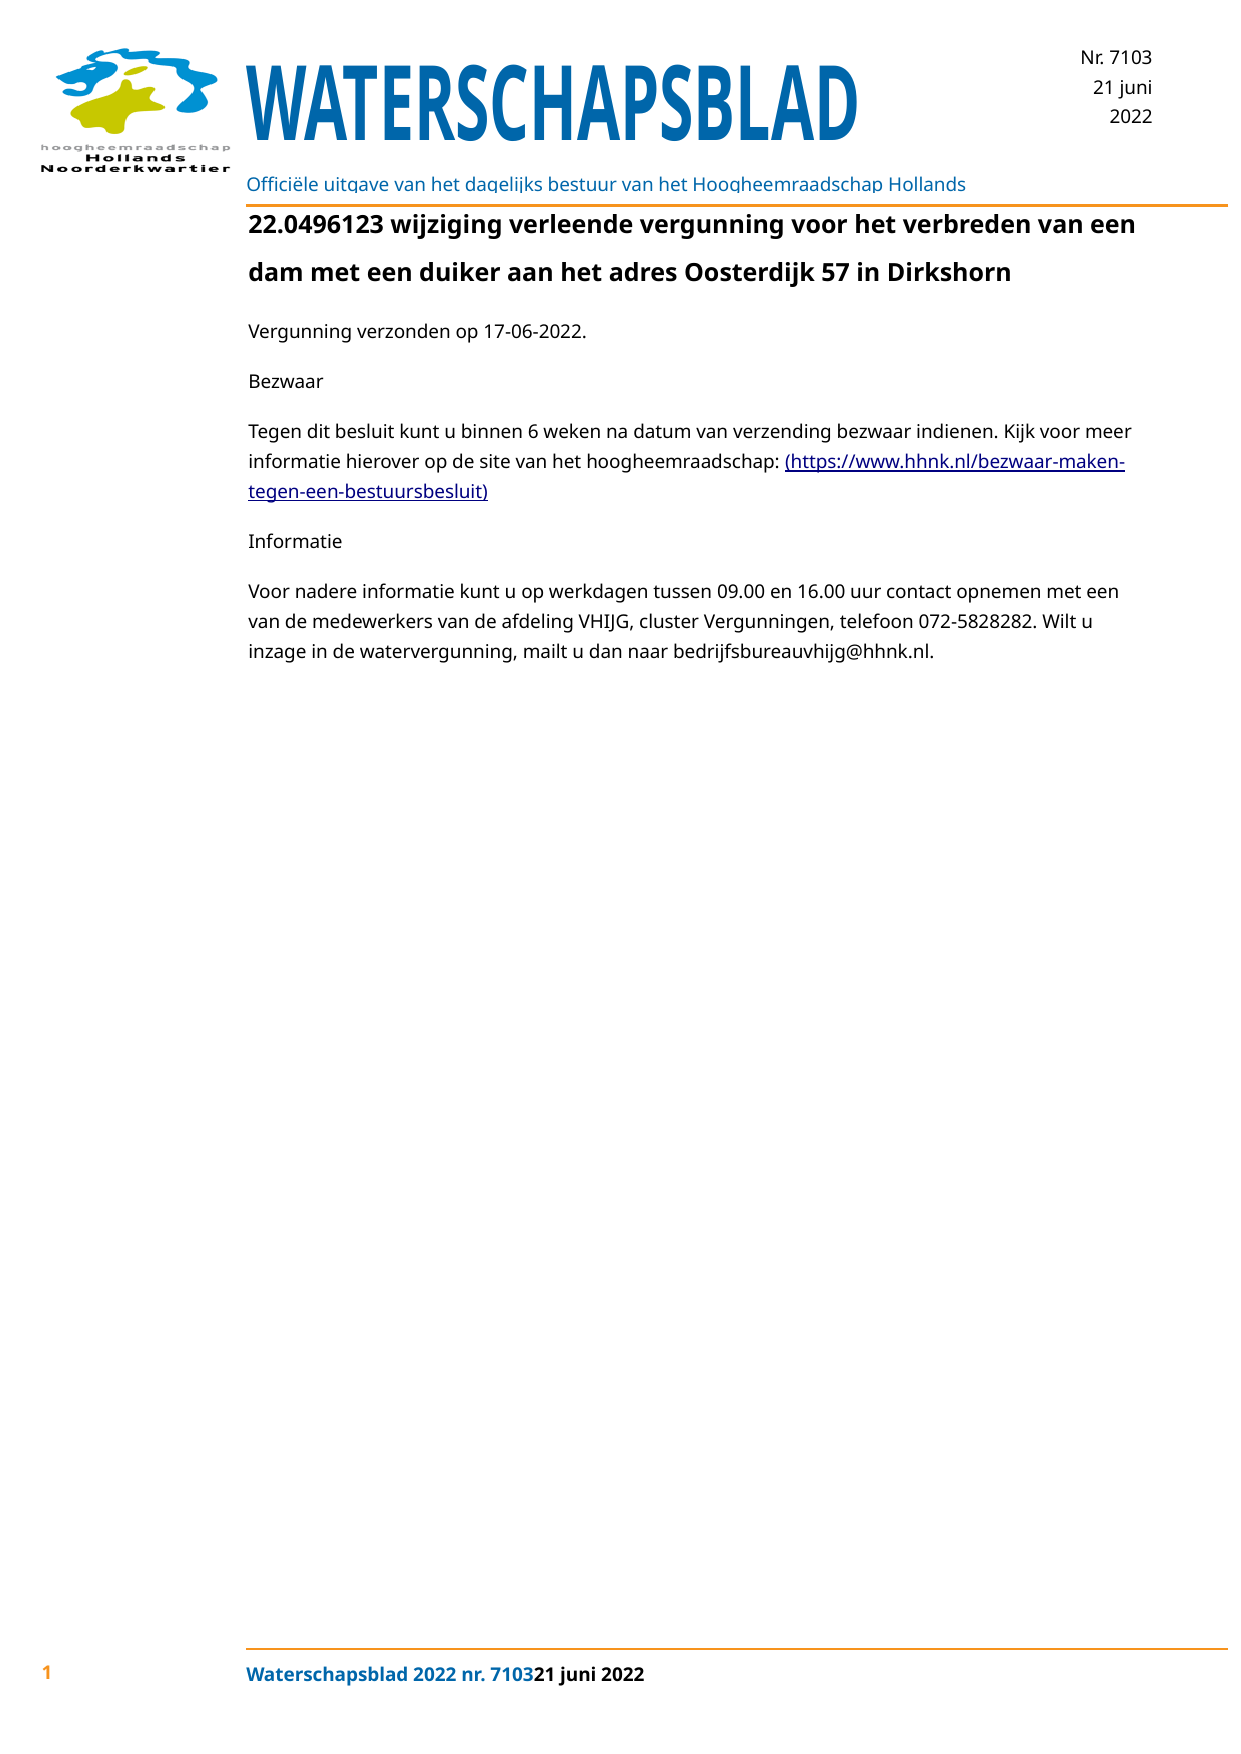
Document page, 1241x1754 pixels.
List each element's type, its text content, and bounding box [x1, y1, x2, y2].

text 22.0496123 wijziging verleende vergunning voor het verbreden van een dam met een duiker aan het adres Oosterdijk 57 in Dirkshorn [248, 207, 1152, 288]
text Vergunning verzonden op 17-06-2022. [248, 318, 1152, 344]
picture [41, 47, 231, 172]
text Voor nadere informatie kunt u op werkdagen tussen 09.00 en 16.00 uur contact opnemen met een van de medewerkers van de afdeling VHIJG, cluster Vergunningen, telefoon 072-5828282. Wilt u inzage in de watervergunning, mailt u dan naar bedrijfsbureauvhijg@hhnk.nl. [248, 579, 1152, 664]
text Informatie [248, 528, 1152, 554]
text Tegen dit besluit kunt u binnen 6 weken na datum van verzending bezwaar indienen. Kijk voor meer informatie hierover op de site van het hoogheemraadschap: (https://www.hhnk.nl/bezwaar-maken-tegen-een-bestuursbesluit) [248, 419, 1152, 504]
text Bezwaar [248, 368, 1152, 394]
